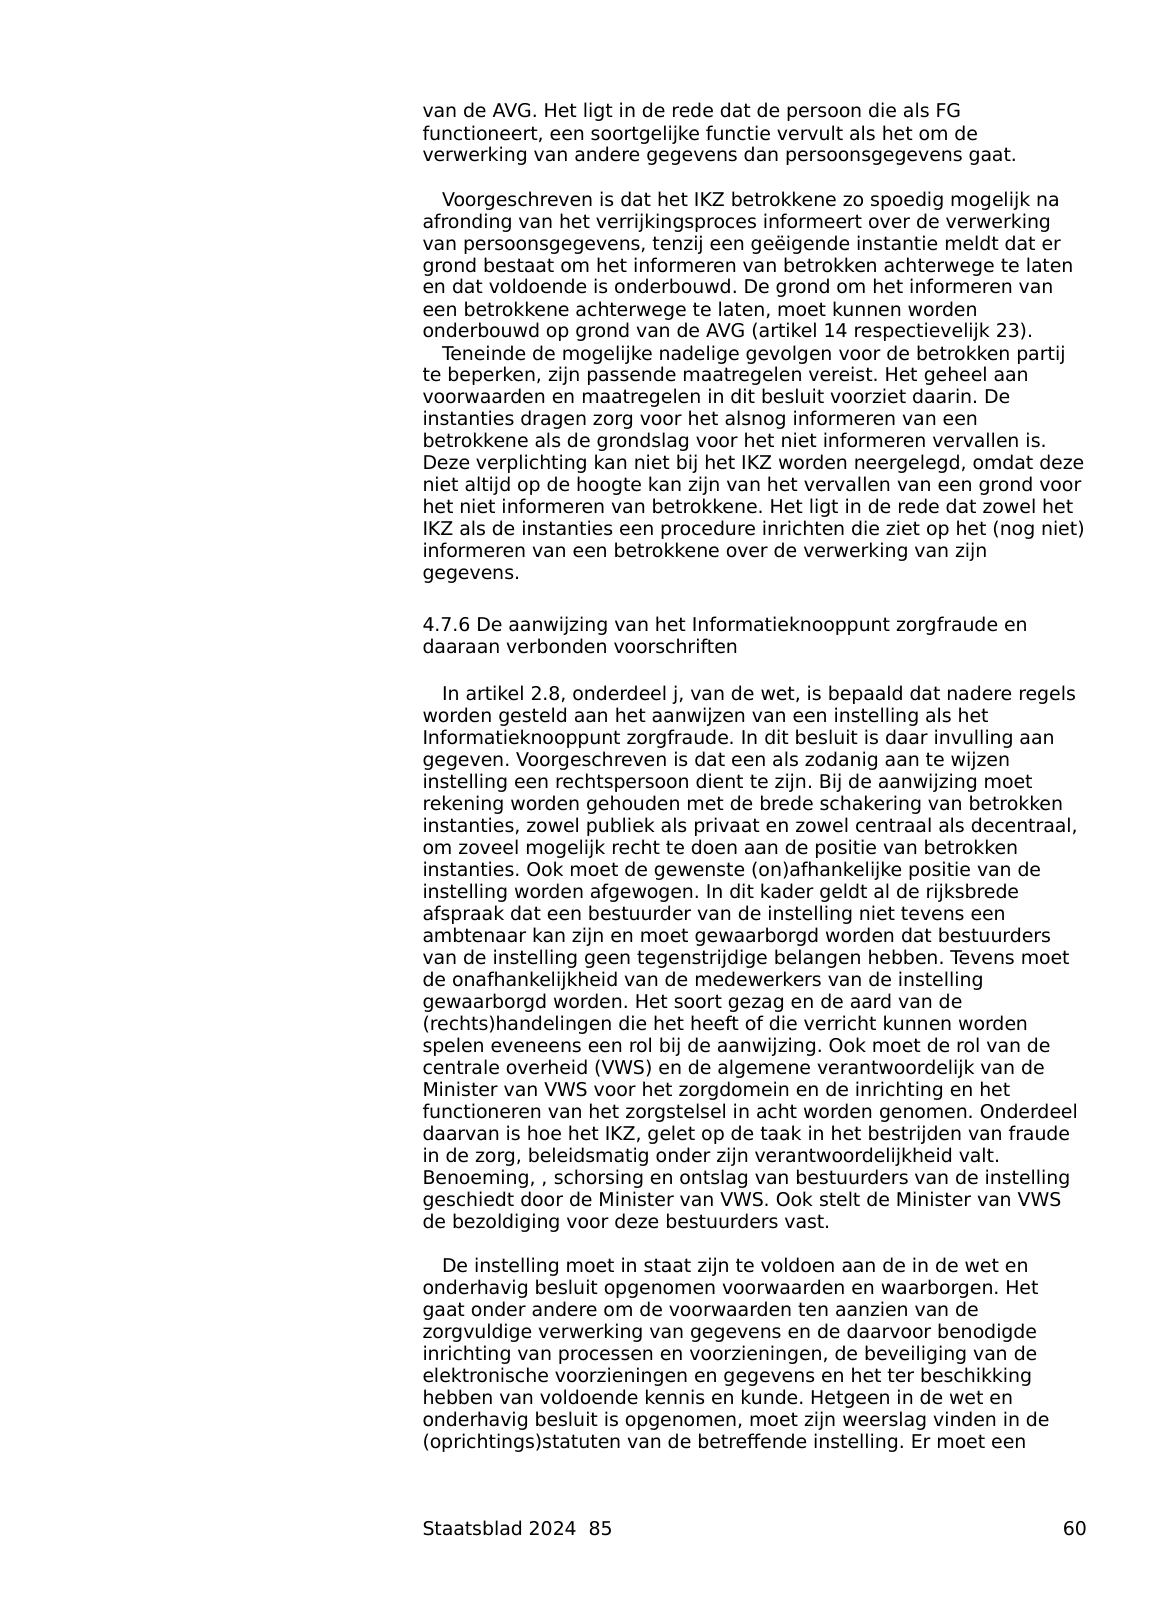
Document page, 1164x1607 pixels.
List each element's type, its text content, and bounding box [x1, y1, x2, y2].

subtitle 4.7.6 De aanwijzing van het Informatieknooppunt zorgfraude en daaraan verbonden voorschriften [422, 614, 1087, 658]
text In artikel 2.8, onderdeel j, van de wet, is bepaald dat nadere regels worden gesteld aan het aanwijzen van een instelling als het Informatieknooppunt zorgfraude. In dit besluit is daar invulling aan gegeven. Voorgeschreven is dat een als zodanig aan te wijzen instelling een rechtspersoon dient te zijn. Bij de aanwijzing moet rekening worden gehouden met de brede schakering van betrokken instanties, zowel publiek als privaat en zowel centraal als decentraal, om zoveel mogelijk recht te doen aan de positie van betrokken instanties. Ook moet de gewenste (on)afhankelijke positie van de instelling worden afgewogen. In dit kader geldt al de rijksbrede afspraak dat een bestuurder van de instelling niet tevens een ambtenaar kan zijn en moet gewaarborgd worden dat bestuurders van de instelling geen tegenstrijdige belangen hebben. Tevens moet de onafhankelijkheid van de medewerkers van de instelling gewaarborgd worden. Het soort gezag en de aard van de (rechts)handelingen die het heeft of die verricht kunnen worden spelen eveneens een rol bij de aanwijzing. Ook moet de rol van de centrale overheid (VWS) en de algemene verantwoordelijk van de Minister van VWS voor het zorgdomein en de inrichting en het functioneren van het zorgstelsel in acht worden genomen. Onderdeel daarvan is hoe het IKZ, gelet op de taak in het bestrijden van fraude in de zorg, beleidsmatig onder zijn verantwoordelijkheid valt. Benoeming, , schorsing en ontslag van bestuurders van de instelling geschiedt door de Minister van VWS. Ook stelt de Minister van VWS de bezoldiging voor deze bestuurders vast. [422, 683, 1087, 1233]
text Teneinde de mogelijke nadelige gevolgen voor de betrokken partij te beperken, zijn passende maatregelen vereist. Het geheel aan voorwaarden en maatregelen in dit besluit voorziet daarin. De instanties dragen zorg voor het alsnog informeren van een betrokkene als de grondslag voor het niet informeren vervallen is. Deze verplichting kan niet bij het IKZ worden neergelegd, omdat deze niet altijd op de hoogte kan zijn van het vervallen van een grond voor het niet informeren van betrokkene. Het ligt in de rede dat zowel het IKZ als de instanties een procedure inrichten die ziet op het (nog niet) informeren van een betrokkene over de verwerking van zijn gegevens. [422, 342, 1087, 584]
text van de AVG. Het ligt in de rede dat de persoon die als FG functioneert, een soortgelijke functie vervult als het om de verwerking van andere gegevens dan persoonsgegevens gaat. [422, 100, 1087, 166]
text De instelling moet in staat zijn te voldoen aan de in de wet en onderhavig besluit opgenomen voorwaarden en waarborgen. Het gaat onder andere om de voorwaarden ten aanzien van de zorgvuldige verwerking van gegevens en de daarvoor benodigde inrichting van processen en voorzieningen, de beveiliging van de elektronische voorzieningen en gegevens en het ter beschikking hebben van voldoende kennis en kunde. Hetgeen in de wet en onderhavig besluit is opgenomen, moet zijn weerslag vinden in de (oprichtings)statuten van de betreffende instelling. Er moet een [422, 1255, 1087, 1453]
text Voorgeschreven is dat het IKZ betrokkene zo spoedig mogelijk na afronding van het verrijkingsproces informeert over de verwerking van persoonsgegevens, tenzij een geëigende instantie meldt dat er grond bestaat om het informeren van betrokken achterwege te laten en dat voldoende is onderbouwd. De grond om het informeren van een betrokkene achterwege te laten, moet kunnen worden onderbouwd op grond van de AVG (artikel 14 respectievelijk 23). [422, 188, 1087, 342]
